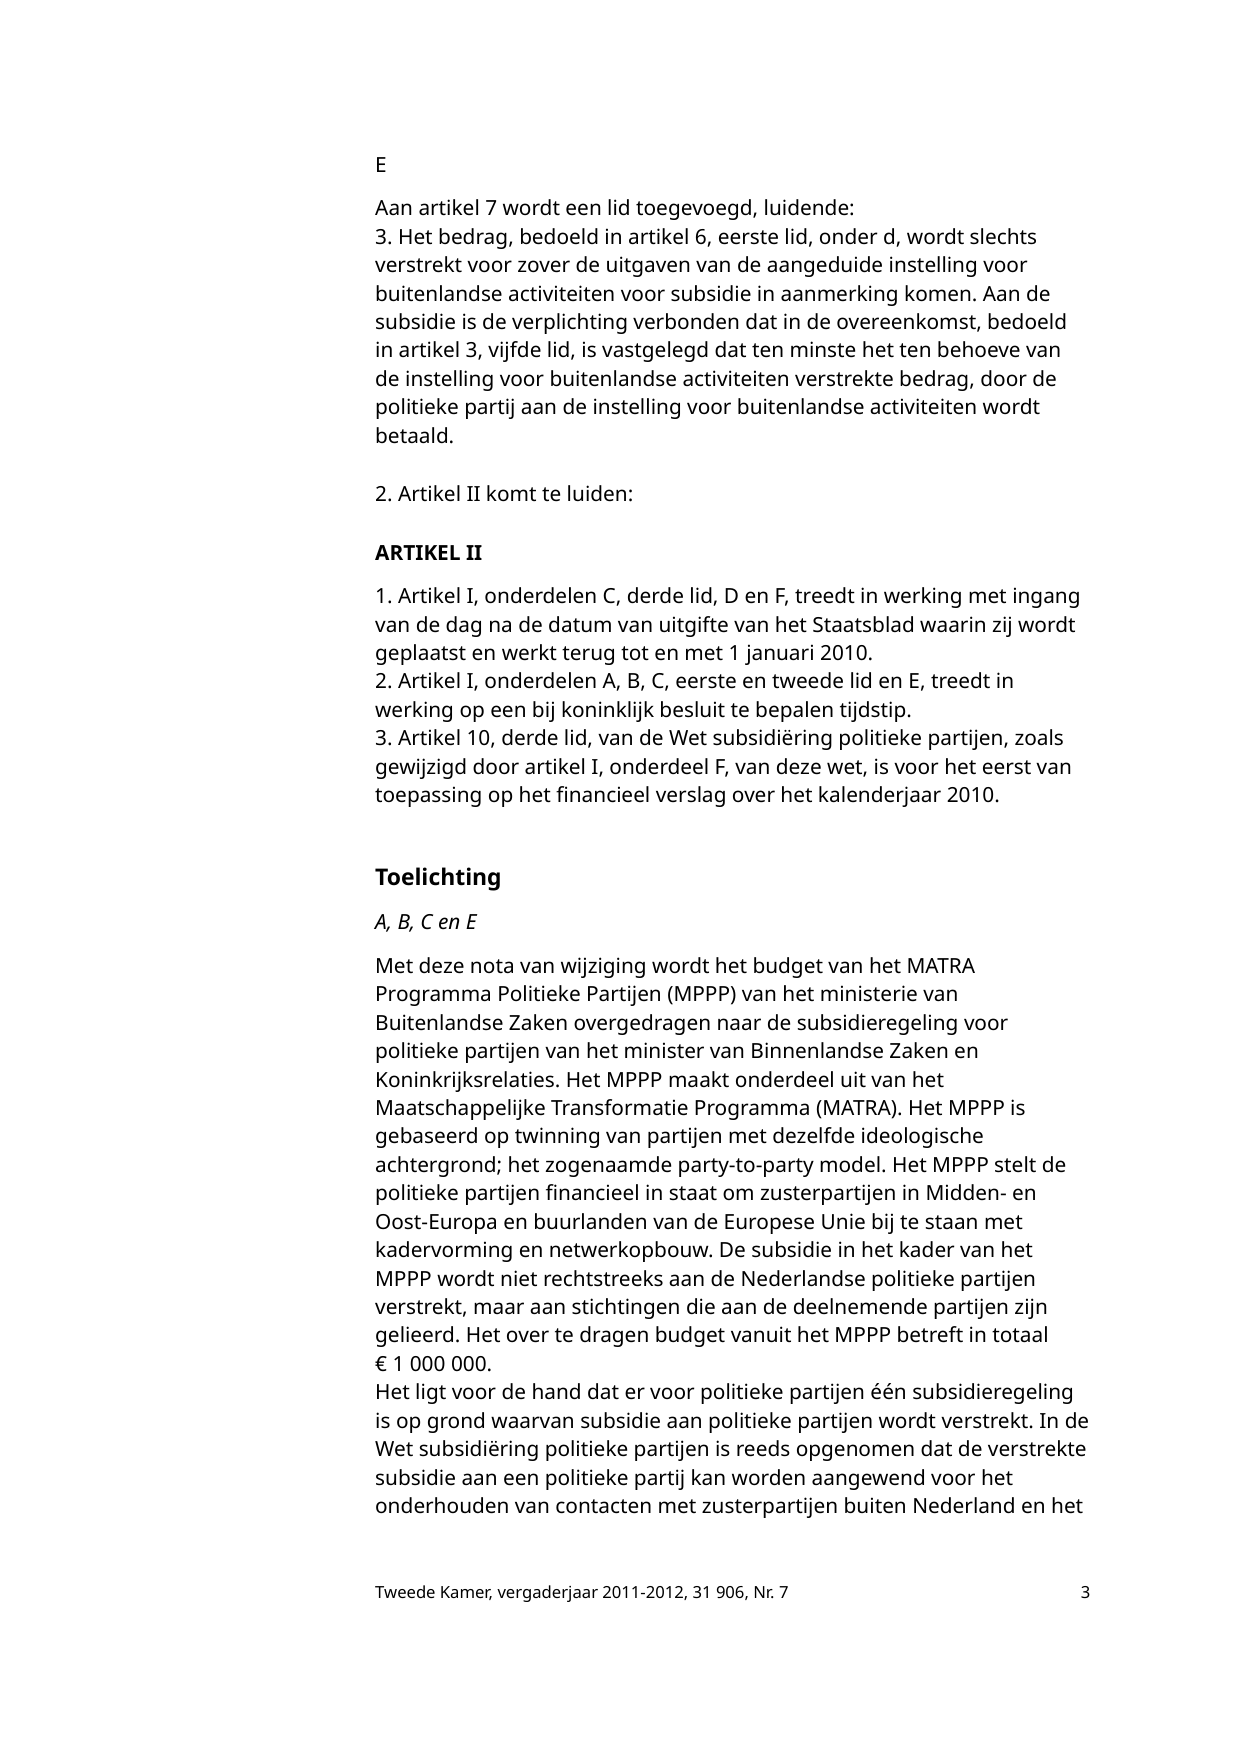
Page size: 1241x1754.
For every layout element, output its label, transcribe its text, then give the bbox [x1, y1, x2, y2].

text 3. Artikel 10, derde lid, van de Wet subsidiëring politieke partijen, zoals gewijzigd door artikel I, onderdeel F, van deze wet, is voor het eerst van toepassing op het financieel verslag over het kalenderjaar 2010. [375, 723, 1090, 809]
text E [375, 150, 1090, 178]
text ARTIKEL II [375, 538, 1090, 566]
text Aan artikel 7 wordt een lid toegevoegd, luidende: [375, 193, 1090, 222]
text 2. Artikel II komt te luiden: [375, 479, 1090, 508]
text A, B, C en E [375, 907, 1090, 936]
subtitle Toelichting [375, 861, 1090, 892]
text Met deze nota van wijziging wordt het budget van het MATRA Programma Politieke Partijen (MPPP) van het ministerie van Buitenlandse Zaken overgedragen naar de subsidieregeling voor politieke partijen van het minister van Binnenlandse Zaken en Koninkrijksrelaties. Het MPPP maakt onderdeel uit van het Maatschappelijke Transformatie Programma (MATRA). Het MPPP is gebaseerd op twinning van partijen met dezelfde ideologische achtergrond; het zogenaamde party-to-party model. Het MPPP stelt de politieke partijen financieel in staat om zusterpartijen in Midden- en Oost-Europa en buurlanden van de Europese Unie bij te staan met kadervorming en netwerkopbouw. De subsidie in het kader van het MPPP wordt niet rechtstreeks aan de Nederlandse politieke partijen verstrekt, maar aan stichtingen die aan de deelnemende partijen zijn gelieerd. Het over te dragen budget vanuit het MPPP betreft in totaal € 1 000 000. [375, 951, 1090, 1377]
text Het ligt voor de hand dat er voor politieke partijen één subsidieregeling is op grond waarvan subsidie aan politieke partijen wordt verstrekt. In de Wet subsidiëring politieke partijen is reeds opgenomen dat de verstrekte subsidie aan een politieke partij kan worden aangewend voor het onderhouden van contacten met zusterpartijen buiten Nederland en het [375, 1377, 1090, 1520]
text 2. Artikel I, onderdelen A, B, C, eerste en tweede lid en E, treedt in werking op een bij koninklijk besluit te bepalen tijdstip. [375, 667, 1090, 723]
text 1. Artikel I, onderdelen C, derde lid, D en F, treedt in werking met ingang van de dag na de datum van uitgifte van het Staatsblad waarin zij wordt geplaatst en werkt terug tot en met 1 januari 2010. [375, 581, 1090, 667]
text 3. Het bedrag, bedoeld in artikel 6, eerste lid, onder d, wordt slechts verstrekt voor zover de uitgaven van de aangeduide instelling voor buitenlandse activiteiten voor subsidie in aanmerking komen. Aan de subsidie is de verplichting verbonden dat in de overeenkomst, bedoeld in artikel 3, vijfde lid, is vastgelegd dat ten minste het ten behoeve van de instelling voor buitenlandse activiteiten verstrekte bedrag, door de politieke partij aan de instelling voor buitenlandse activiteiten wordt betaald. [375, 222, 1090, 449]
